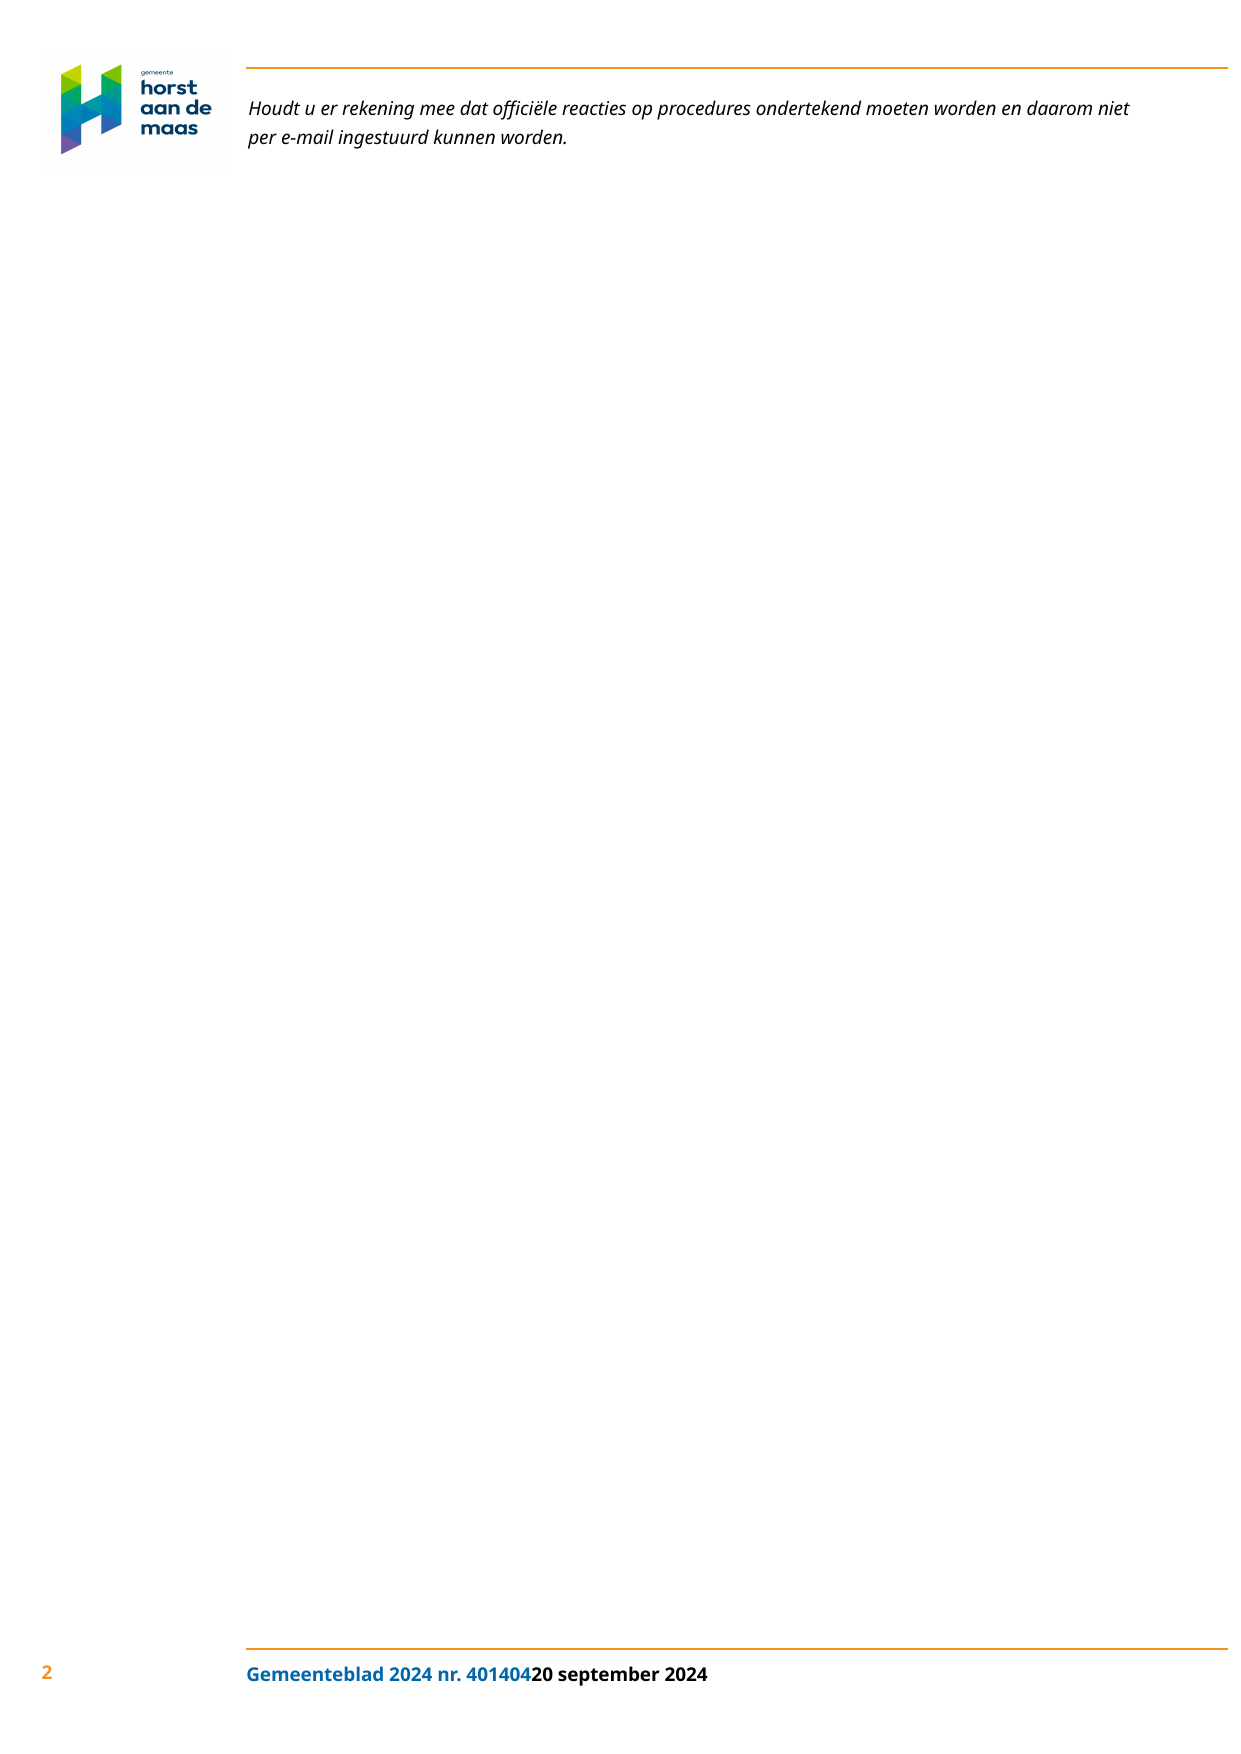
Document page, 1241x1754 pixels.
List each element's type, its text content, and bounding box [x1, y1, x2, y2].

picture [41, 47, 231, 172]
text Houdt u er rekening mee dat officiële reacties op procedures ondertekend moeten worden en daarom niet per e-mail ingestuurd kunnen worden. [248, 95, 1152, 150]
